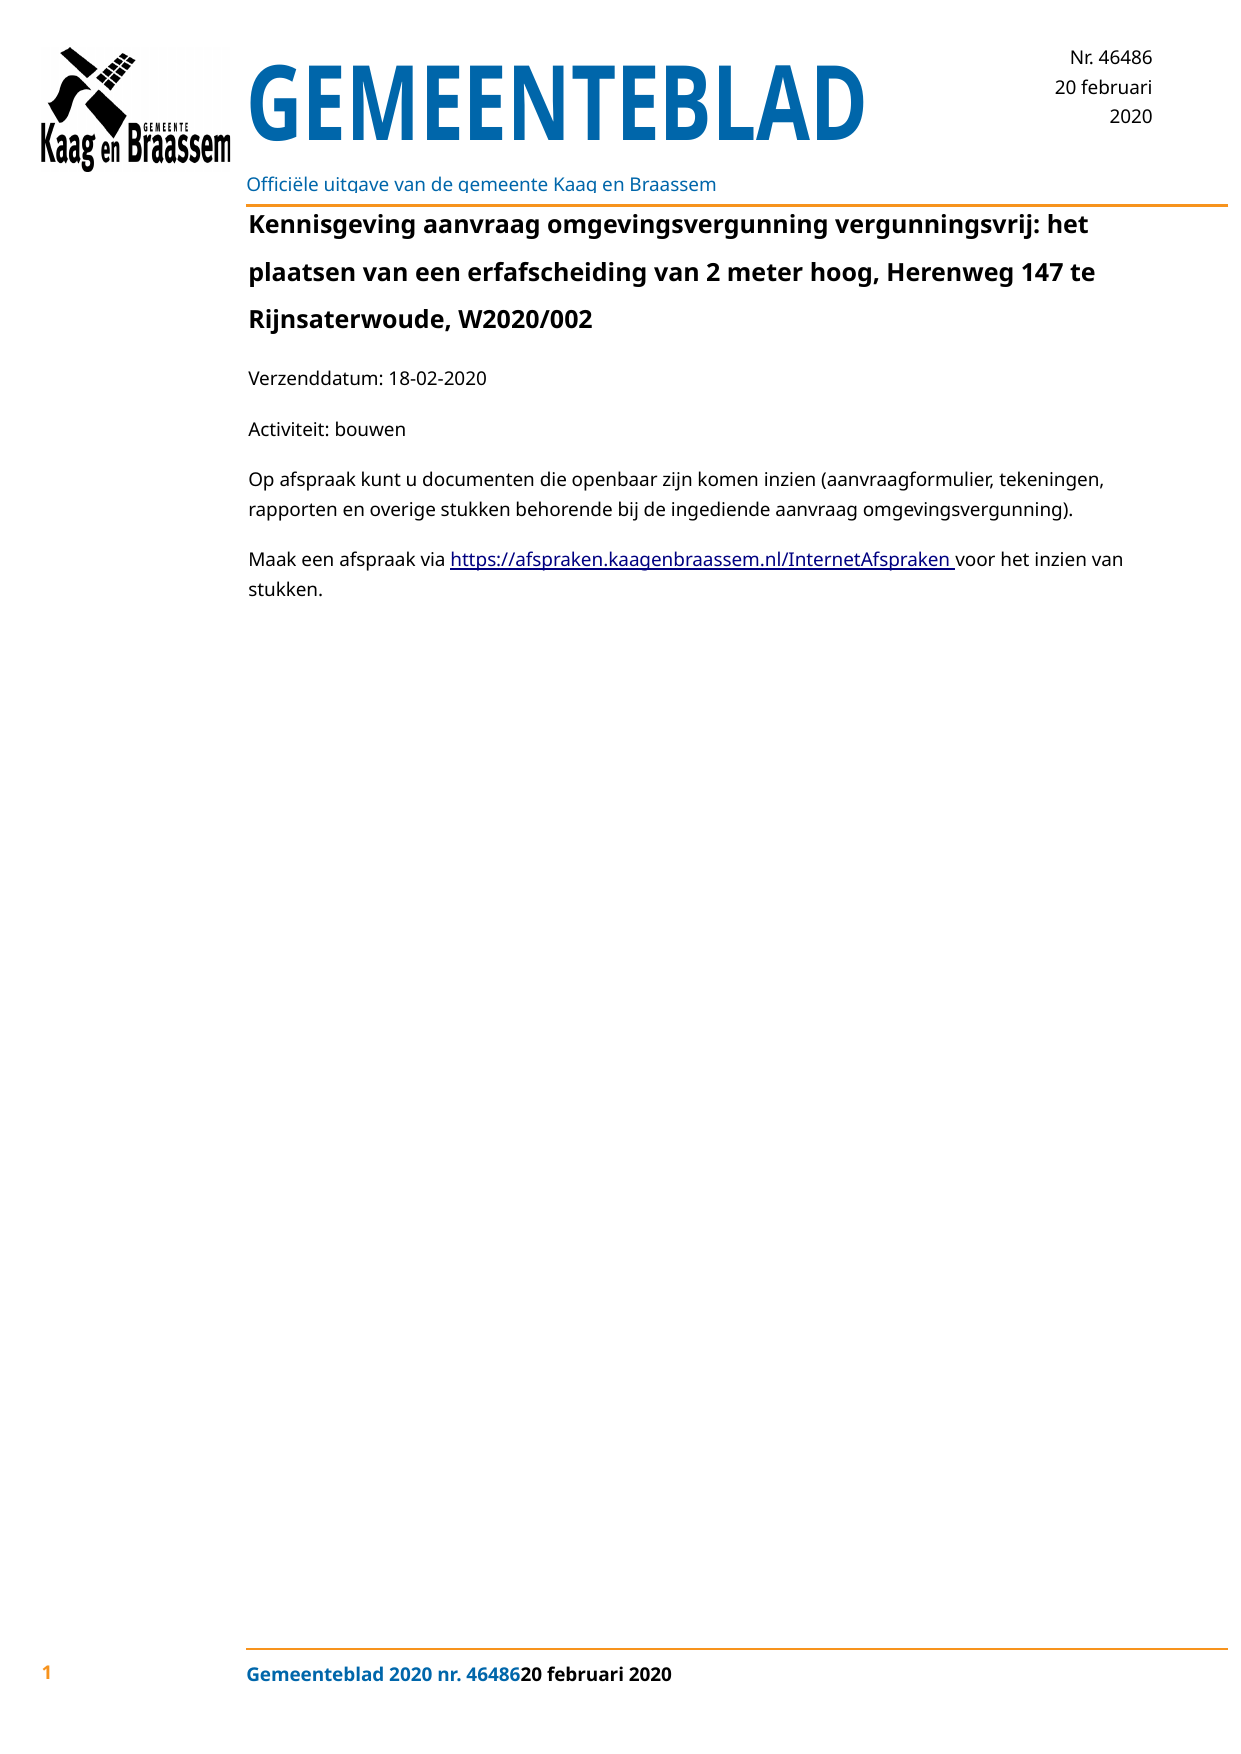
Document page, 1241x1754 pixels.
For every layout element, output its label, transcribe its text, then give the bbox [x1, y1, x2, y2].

text Op afspraak kunt u documenten die openbaar zijn komen inzien (aanvraagformulier, tekeningen, rapporten en overige stukken behorende bij de ingediende aanvraag omgevingsvergunning). [248, 466, 1152, 522]
text Maak een afspraak via https://afspraken.kaagenbraassem.nl/InternetAfspraken voor het inzien van stukken. [248, 546, 1152, 602]
picture [41, 47, 231, 172]
text Verzenddatum: 18-02-2020 [248, 366, 1152, 391]
text Kennisgeving aanvraag omgevingsvergunning vergunningsvrij: het plaatsen van een erfafscheiding van 2 meter hoog, Herenweg 147 te Rijnsaterwoude, W2020/002 [248, 207, 1152, 336]
text Activiteit: bouwen [248, 416, 1152, 442]
